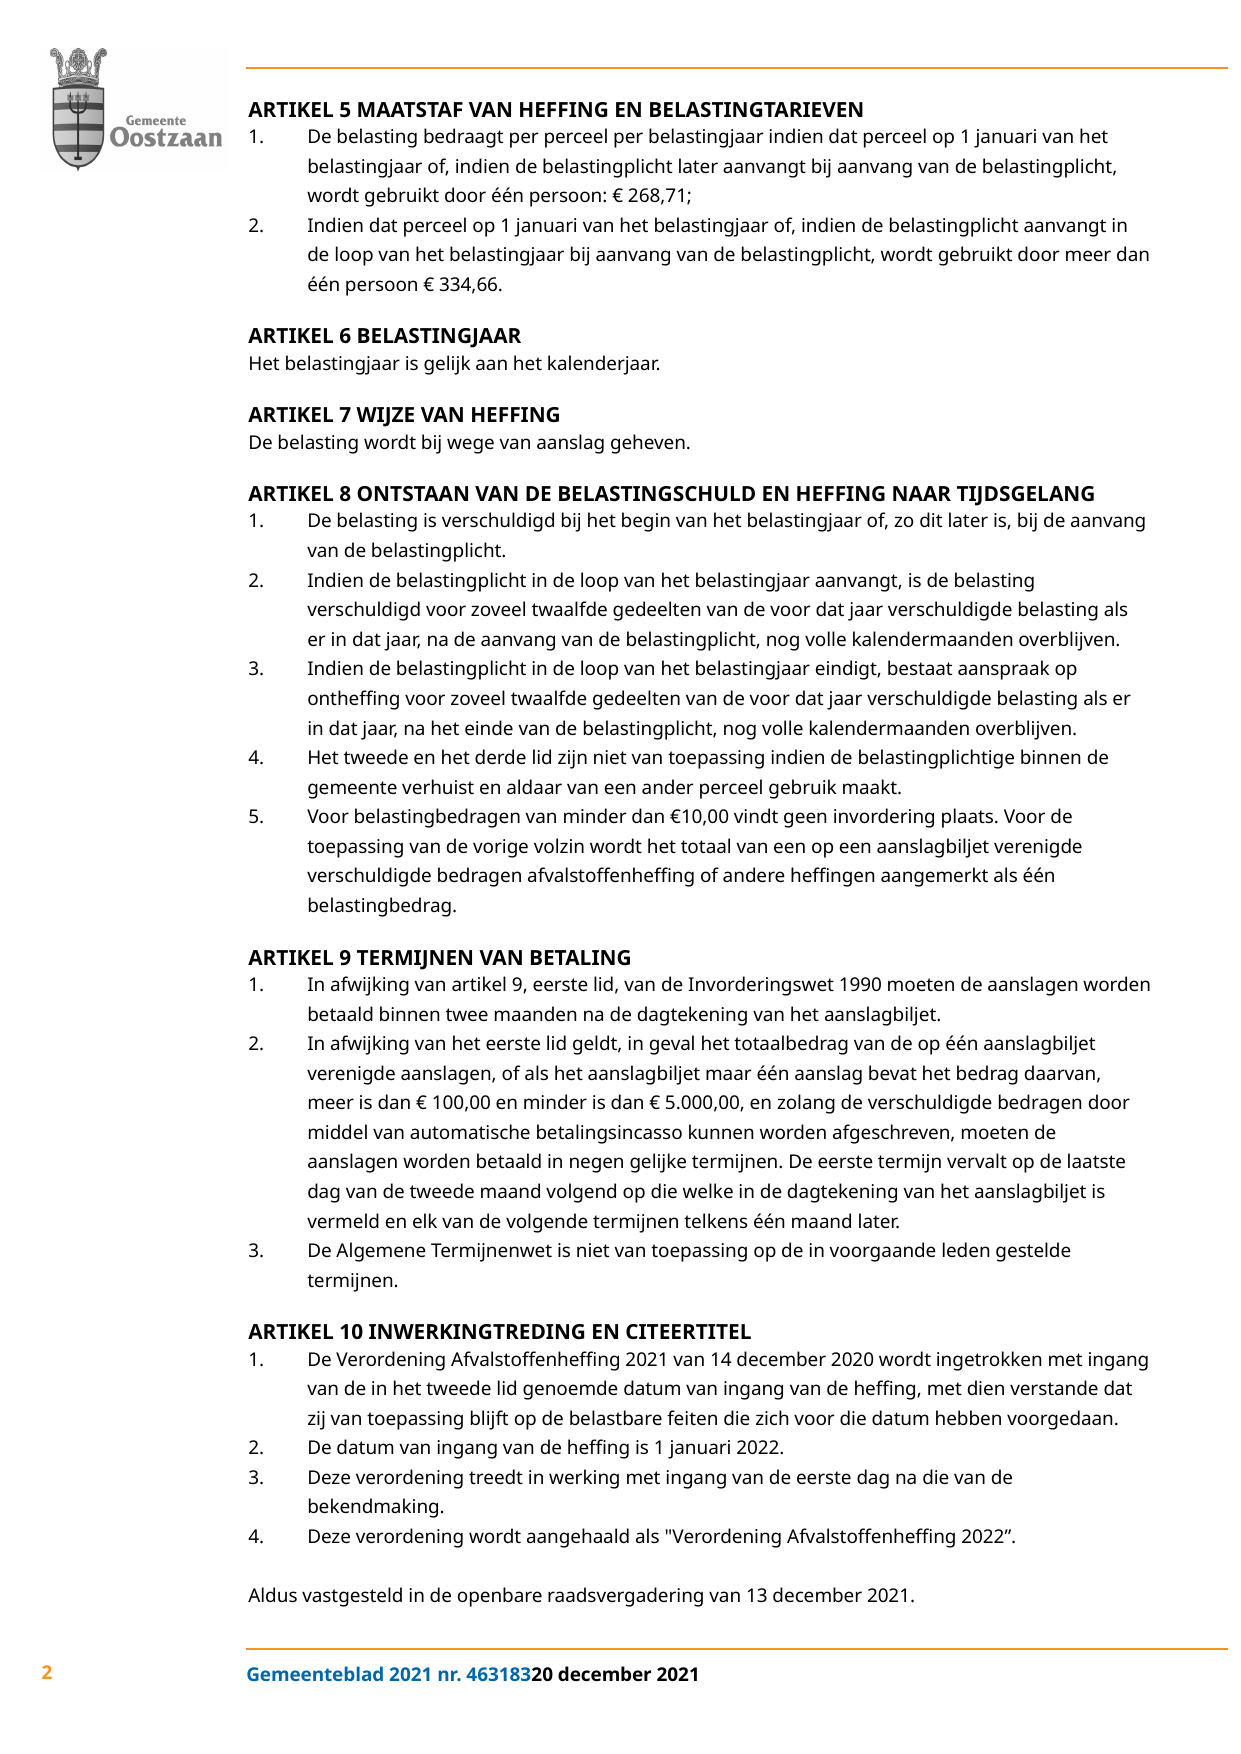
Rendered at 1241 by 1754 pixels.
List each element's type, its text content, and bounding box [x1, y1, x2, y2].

text ARTIKEL 8 ONTSTAAN VAN DE BELASTINGSCHULD EN HEFFING NAAR TIJDSGELANG [248, 479, 1152, 508]
text ARTIKEL 6 BELASTINGJAAR [248, 322, 1152, 350]
text Het belastingjaar is gelijk aan het kalenderjaar. [248, 350, 1152, 376]
list Indien de belastingplicht in de loop van het belastingjaar eindigt, bestaat aanspraak op ontheffing voor zoveel twaalfde gedeelten van de voor dat jaar verschuldigde belasting als er in dat jaar, na het einde van de belastingplicht, nog volle kalendermaanden overblijven. [248, 656, 1152, 741]
list De belasting is verschuldigd bij het begin van het belastingjaar of, zo dit later is, bij de aanvang van de belastingplicht. [248, 508, 1152, 563]
list Deze verordening treedt in werking met ingang van de eerste dag na die van de bekendmaking. [248, 1464, 1152, 1519]
list Voor belastingbedragen van minder dan €10,00 vindt geen invordering plaats. Voor de toepassing van de vorige volzin wordt het totaal van een op een aanslagbiljet verenigde verschuldigde bedragen afvalstoffenheffing of andere heffingen aangemerkt als één belastingbedrag. [248, 803, 1152, 918]
text De belasting wordt bij wege van aanslag geheven. [248, 429, 1152, 454]
list In afwijking van artikel 9, eerste lid, van de Invorderingswet 1990 moeten de aanslagen worden betaald binnen twee maanden na de dagtekening van het aanslagbiljet. [248, 971, 1152, 1026]
text Aldus vastgesteld in de openbare raadsvergadering van 13 december 2021. [248, 1582, 1152, 1608]
list De Verordening Afvalstoffenheffing 2021 van 14 december 2020 wordt ingetrokken met ingang van de in het tweede lid genoemde datum van ingang van de heffing, met dien verstande dat zij van toepassing blijft op de belastbare feiten die zich voor die datum hebben voorgedaan. [248, 1346, 1152, 1431]
list Indien de belastingplicht in de loop van het belastingjaar aanvangt, is de belasting verschuldigd voor zoveel twaalfde gedeelten van de voor dat jaar verschuldigde belasting als er in dat jaar, na de aanvang van de belastingplicht, nog volle kalendermaanden overblijven. [248, 567, 1152, 652]
list De Algemene Termijnenwet is niet van toepassing op de in voorgaande leden gestelde termijnen. [248, 1237, 1152, 1293]
text ARTIKEL 10 INWERKINGTREDING EN CITEERTITEL [248, 1317, 1152, 1346]
picture [41, 47, 231, 172]
list Deze verordening wordt aangehaald als "Verordening Afvalstoffenheffing 2022”. [248, 1523, 1152, 1549]
text ARTIKEL 7 WIJZE VAN HEFFING [248, 400, 1152, 429]
list Het tweede en het derde lid zijn niet van toepassing indien de belastingplichtige binnen de gemeente verhuist en aldaar van een ander perceel gebruik maakt. [248, 744, 1152, 800]
list In afwijking van het eerste lid geldt, in geval het totaalbedrag van de op één aanslagbiljet verenigde aanslagen, of als het aanslagbiljet maar één aanslag bevat het bedrag daarvan, meer is dan € 100,00 en minder is dan € 5.000,00, en zolang de verschuldigde bedragen door middel van automatische betalingsincasso kunnen worden afgeschreven, moeten de aanslagen worden betaald in negen gelijke termijnen. De eerste termijn vervalt op de laatste dag van de tweede maand volgend op die welke in de dagtekening van het aanslagbiljet is vermeld en elk van de volgende termijnen telkens één maand later. [248, 1030, 1152, 1233]
list De belasting bedraagt per perceel per belastingjaar indien dat perceel op 1 januari van het belastingjaar of, indien de belastingplicht later aanvangt bij aanvang van de belastingplicht, wordt gebruikt door één persoon: € 268,71; [248, 123, 1152, 208]
list Indien dat perceel op 1 januari van het belastingjaar of, indien de belastingplicht aanvangt in de loop van het belastingjaar bij aanvang van de belastingplicht, wordt gebruikt door meer dan één persoon € 334,66. [248, 212, 1152, 297]
list De datum van ingang van de heffing is 1 januari 2022. [248, 1434, 1152, 1460]
text ARTIKEL 9 TERMIJNEN VAN BETALING [248, 943, 1152, 971]
text ARTIKEL 5 MAATSTAF VAN HEFFING EN BELASTINGTARIEVEN [248, 95, 1152, 123]
